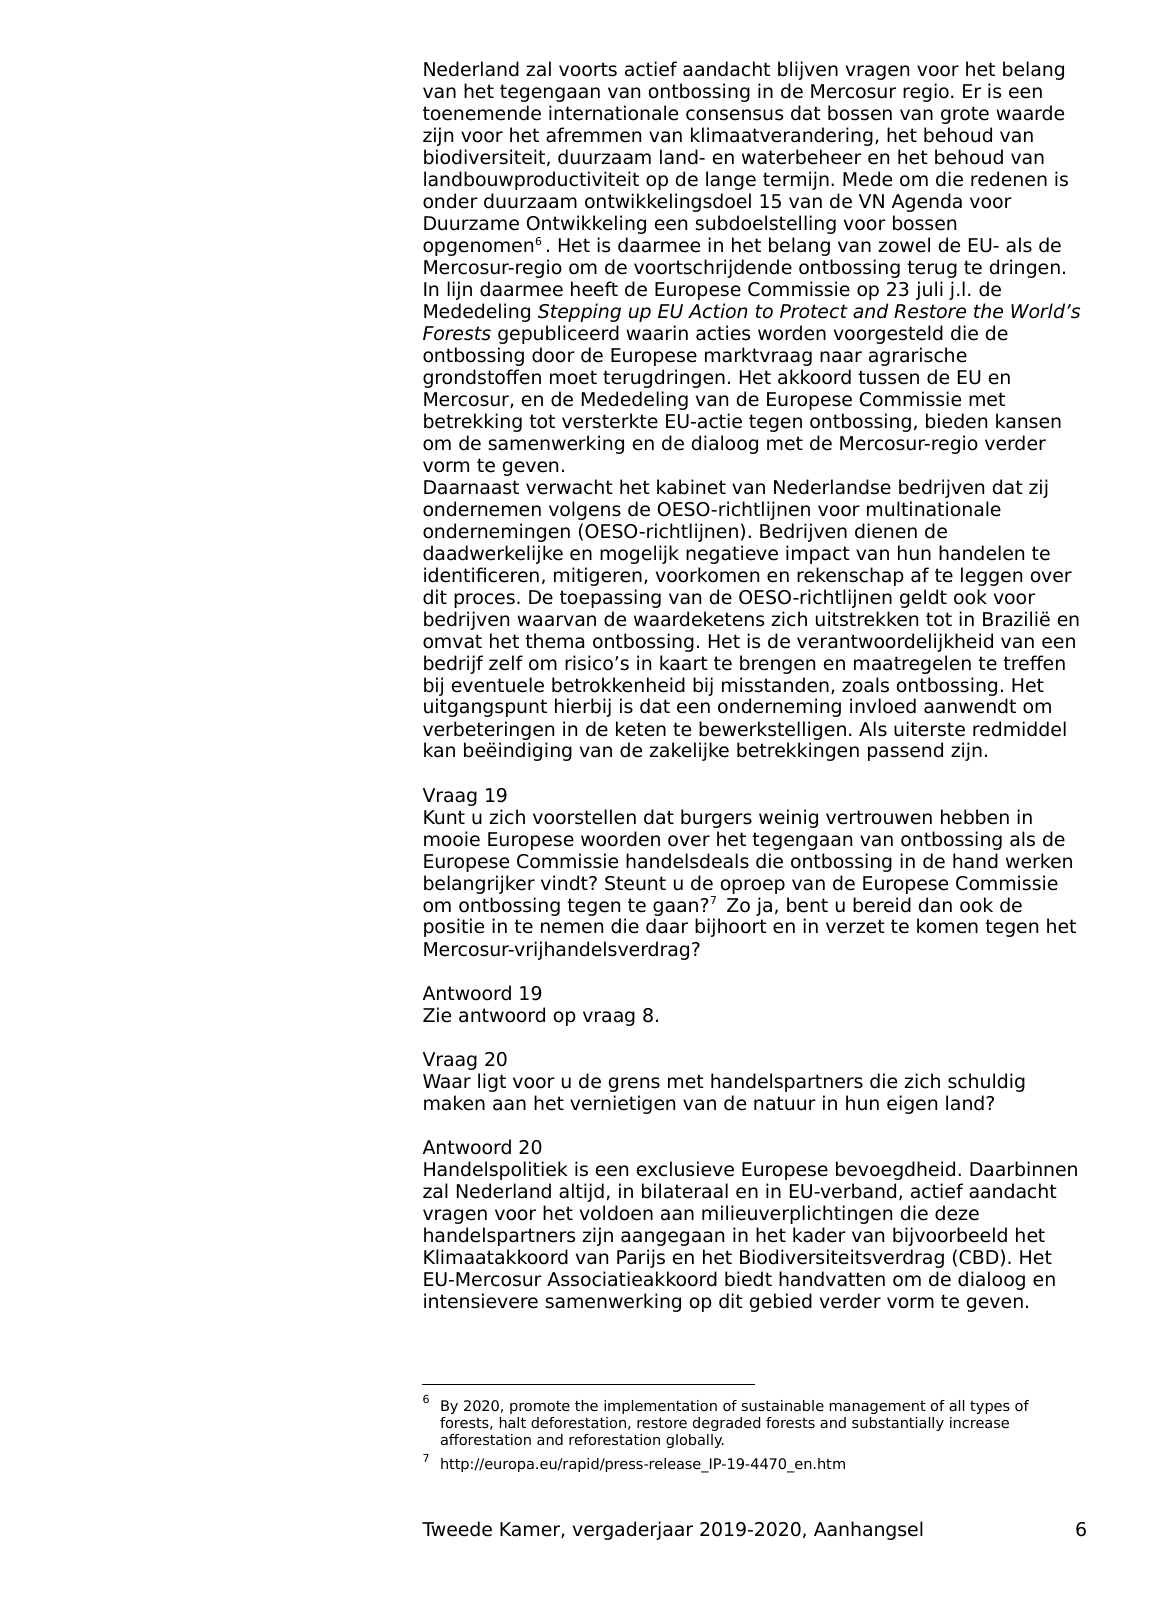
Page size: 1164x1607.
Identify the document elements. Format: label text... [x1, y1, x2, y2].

text Nederland zal voorts actief aandacht blijven vragen voor het belang van het tegengaan van ontbossing in de Mercosur regio. Er is een toenemende internationale consensus dat bossen van grote waarde zijn voor het afremmen van klimaatverandering, het behoud van biodiversiteit, duurzaam land- en waterbeheer en het behoud van landbouwproductiviteit op de lange termijn. Mede om die redenen is onder duurzaam ontwikkelingsdoel 15 van de VN Agenda voor Duurzame Ontwikkeling een subdoelstelling voor bossen opgenomen. Het is daarmee in het belang van zowel de EU- als de Mercosur-regio om de voortschrijdende ontbossing terug te dringen. In lijn daarmee heeft de Europese Commissie op 23 juli j.l. de Mededeling Stepping up EU Action to Protect and Restore the World’s Forests gepubliceerd waarin acties worden voorgesteld die de ontbossing door de Europese marktvraag naar agrarische grondstoffen moet terugdringen. Het akkoord tussen de EU en Mercosur, en de Mededeling van de Europese Commissie met betrekking tot versterkte EU-actie tegen ontbossing, bieden kansen om de samenwerking en de dialoog met de Mercosur-regio verder vorm te geven. [422, 59, 1087, 477]
text Waar ligt voor u de grens met handelspartners die zich schuldig maken aan het vernietigen van de natuur in hun eigen land? [422, 1071, 1087, 1115]
text Kunt u zich voorstellen dat burgers weinig vertrouwen hebben in mooie Europese woorden over het tegengaan van ontbossing als de Europese Commissie handelsdeals die ontbossing in de hand werken belangrijker vindt? Steunt u de oproep van de Europese Commissie om ontbossing tegen te gaan? Zo ja, bent u bereid dan ook de positie in te nemen die daar bijhoort en in verzet te komen tegen het Mercosur-vrijhandelsverdrag? [422, 807, 1087, 960]
text Zie antwoord op vraag 8. [422, 1004, 1087, 1027]
text Vraag 20 [422, 1049, 1087, 1071]
text By 2020, promote the implementation of sustainable management of all types of forests, halt deforestation, restore degraded forests and substantially increase afforestation and reforestation globally. [422, 1393, 1087, 1449]
text Daarnaast verwacht het kabinet van Nederlandse bedrijven dat zij ondernemen volgens de OESO-richtlijnen voor multinationale ondernemingen (OESO-richtlijnen). Bedrijven dienen de daadwerkelijke en mogelijk negatieve impact van hun handelen te identificeren, mitigeren, voorkomen en rekenschap af te leggen over dit proces. De toepassing van de OESO-richtlijnen geldt ook voor bedrijven waarvan de waardeketens zich uitstrekken tot in Brazilië en omvat het thema ontbossing. Het is de verantwoordelijkheid van een bedrijf zelf om risico’s in kaart te brengen en maatregelen te treffen bij eventuele betrokkenheid bij misstanden, zoals ontbossing. Het uitgangspunt hierbij is dat een onderneming invloed aanwendt om verbeteringen in de keten te bewerkstelligen. Als uiterste redmiddel kan beëindiging van de zakelijke betrekkingen passend zijn. [422, 477, 1087, 762]
text Antwoord 20 [422, 1137, 1087, 1159]
text Handelspolitiek is een exclusieve Europese bevoegdheid. Daarbinnen zal Nederland altijd, in bilateraal en in EU-verband, actief aandacht vragen voor het voldoen aan milieuverplichtingen die deze handelspartners zijn aangegaan in het kader van bijvoorbeeld het Klimaatakkoord van Parijs en het Biodiversiteitsverdrag (CBD). Het EU-Mercosur Associatieakkoord biedt handvatten om de dialoog en intensievere samenwerking op dit gebied verder vorm te geven. [422, 1159, 1087, 1313]
text http://europa.eu/rapid/press-release_IP-19-4470_en.htm [422, 1452, 1087, 1474]
text Vraag 19 [422, 784, 1087, 807]
text Antwoord 19 [422, 983, 1087, 1004]
